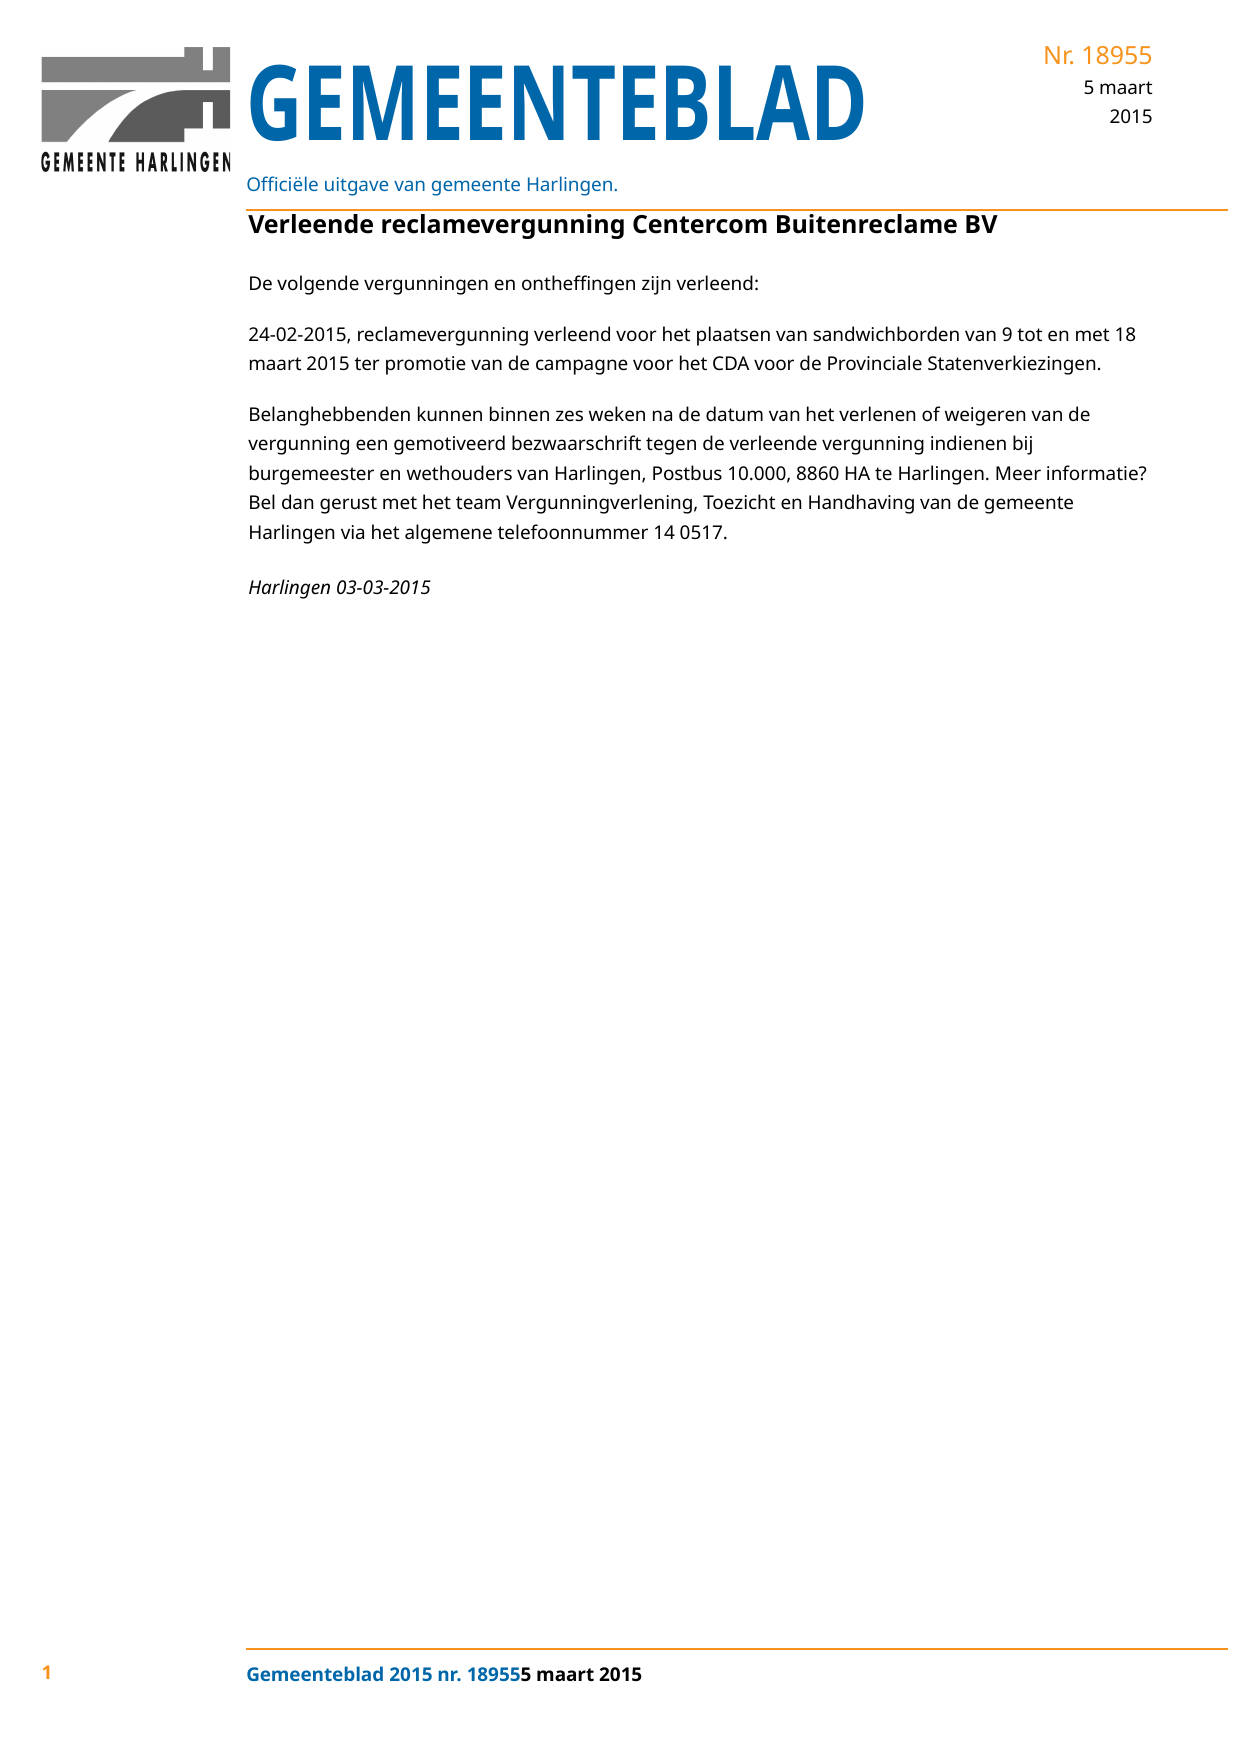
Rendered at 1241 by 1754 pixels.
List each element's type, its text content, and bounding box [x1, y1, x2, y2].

text Verleende reclamevergunning Centercom Buitenreclame BV [248, 211, 1152, 241]
picture [41, 47, 231, 172]
text De volgende vergunningen en ontheffingen zijn verleend: [248, 270, 1152, 296]
text Harlingen 03-03-2015 [248, 574, 1152, 600]
text 24-02-2015, reclamevergunning verleend voor het plaatsen van sandwichborden van 9 tot en met 18 maart 2015 ter promotie van de campagne voor het CDA voor de Provinciale Statenverkiezingen. [248, 321, 1152, 376]
text Belanghebbenden kunnen binnen zes weken na de datum van het verlenen of weigeren van de vergunning een gemotiveerd bezwaarschrift tegen de verleende vergunning indienen bij burgemeester en wethouders van Harlingen, Postbus 10.000, 8860 HA te Harlingen. Meer informatie? Bel dan gerust met het team Vergunningverlening, Toezicht en Handhaving van de gemeente Harlingen via het algemene telefoonnummer 14 0517. [248, 401, 1152, 545]
